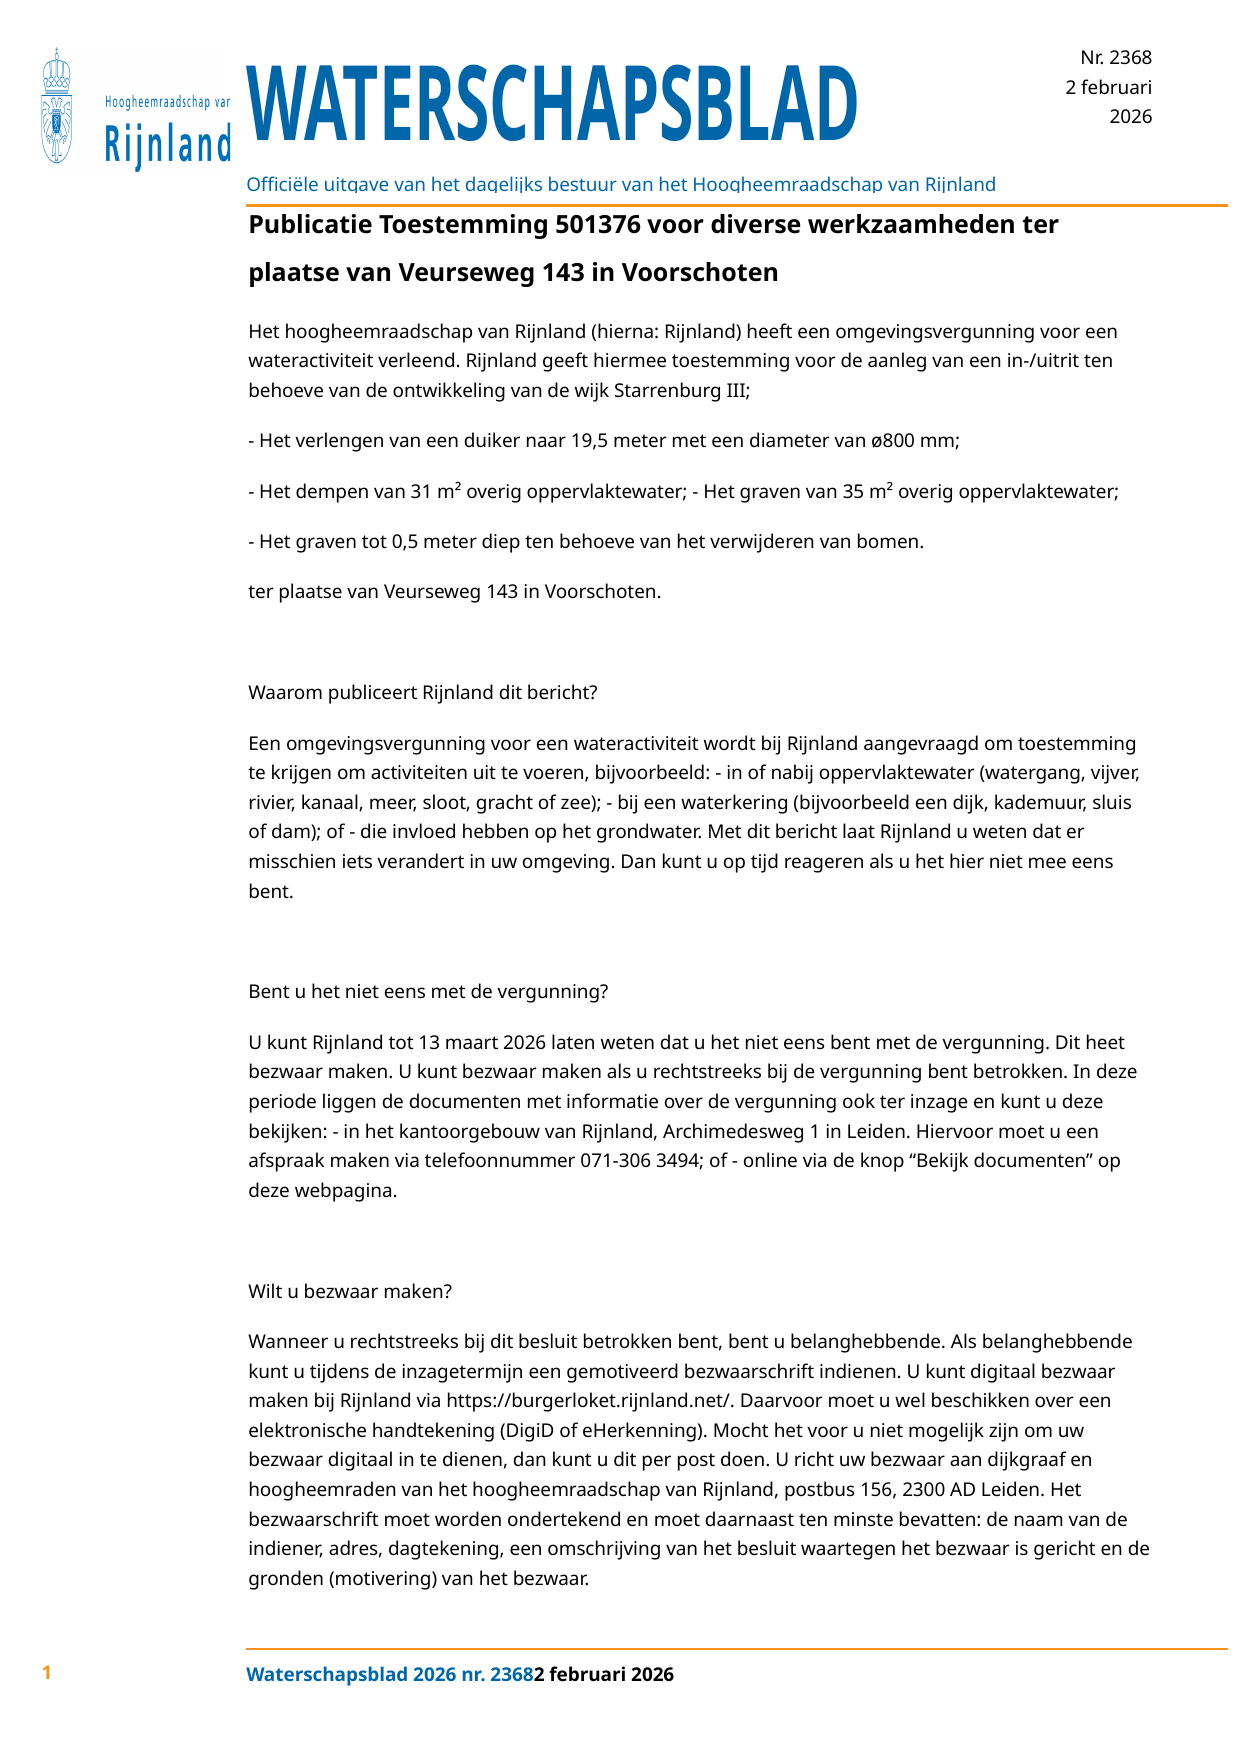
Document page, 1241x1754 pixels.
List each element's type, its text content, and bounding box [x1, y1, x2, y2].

text U kunt Rijnland tot 13 maart 2026 laten weten dat u het niet eens bent met de vergunning. Dit heet bezwaar maken. U kunt bezwaar maken als u rechtstreeks bij de vergunning bent betrokken. In deze periode liggen de documenten met informatie over de vergunning ook ter inzage en kunt u deze bekijken: - in het kantoorgebouw van Rijnland, Archimedesweg 1 in Leiden. Hiervoor moet u een afspraak maken via telefoonnummer 071-306 3494; of - online via de knop “Bekijk documenten” op deze webpagina. [248, 1029, 1152, 1203]
text - Het verlengen van een duiker naar 19,5 meter met een diameter van ø800 mm; [248, 427, 1152, 453]
text Publicatie Toestemming 501376 voor diverse werkzaamheden ter plaatse van Veurseweg 143 in Voorschoten [248, 207, 1152, 288]
picture [41, 47, 231, 172]
text Een omgevingsvergunning voor een wateractiviteit wordt bij Rijnland aangevraagd om toestemming te krijgen om activiteiten uit te voeren, bijvoorbeeld: - in of nabij oppervlaktewater (watergang, vijver, rivier, kanaal, meer, sloot, gracht of zee); - bij een waterkering (bijvoorbeeld een dijk, kademuur, sluis of dam); of - die invloed hebben op het grondwater. Met dit bericht laat Rijnland u weten dat er misschien iets verandert in uw omgeving. Dan kunt u op tijd reageren als u het hier niet mee eens bent. [248, 730, 1152, 904]
text Waarom publiceert Rijnland dit bericht? [248, 679, 1152, 705]
text Het hoogheemraadschap van Rijnland (hierna: Rijnland) heeft een omgevingsvergunning voor een wateractiviteit verleend. Rijnland geeft hiermee toestemming voor de aanleg van een in-/uitrit ten behoeve van de ontwikkeling van de wijk Starrenburg III; [248, 318, 1152, 403]
text - Het dempen van 31 m² overig oppervlaktewater; - Het graven van 35 m² overig oppervlaktewater; [248, 478, 1152, 504]
text Wanneer u rechtstreeks bij dit besluit betrokken bent, bent u belanghebbende. Als belanghebbende kunt u tijdens de inzagetermijn een gemotiveerd bezwaarschrift indienen. U kunt digitaal bezwaar maken bij Rijnland via https://burgerloket.rijnland.net/. Daarvoor moet u wel beschikken over een elektronische handtekening (DigiD of eHerkenning). Mocht het voor u niet mogelijk zijn om uw bezwaar digitaal in te dienen, dan kunt u dit per post doen. U richt uw bezwaar aan dijkgraaf en hoogheemraden van het hoogheemraadschap van Rijnland, postbus 156, 2300 AD Leiden. Het bezwaarschrift moet worden ondertekend en moet daarnaast ten minste bevatten: de naam van de indiener, adres, dagtekening, een omschrijving van het besluit waartegen het bezwaar is gericht en de gronden (motivering) van het bezwaar. [248, 1328, 1152, 1591]
text - Het graven tot 0,5 meter diep ten behoeve van het verwijderen van bomen. [248, 528, 1152, 554]
text Wilt u bezwaar maken? [248, 1278, 1152, 1304]
text Bent u het niet eens met de vergunning? [248, 979, 1152, 1004]
text ter plaatse van Veurseweg 143 in Voorschoten. [248, 579, 1152, 604]
